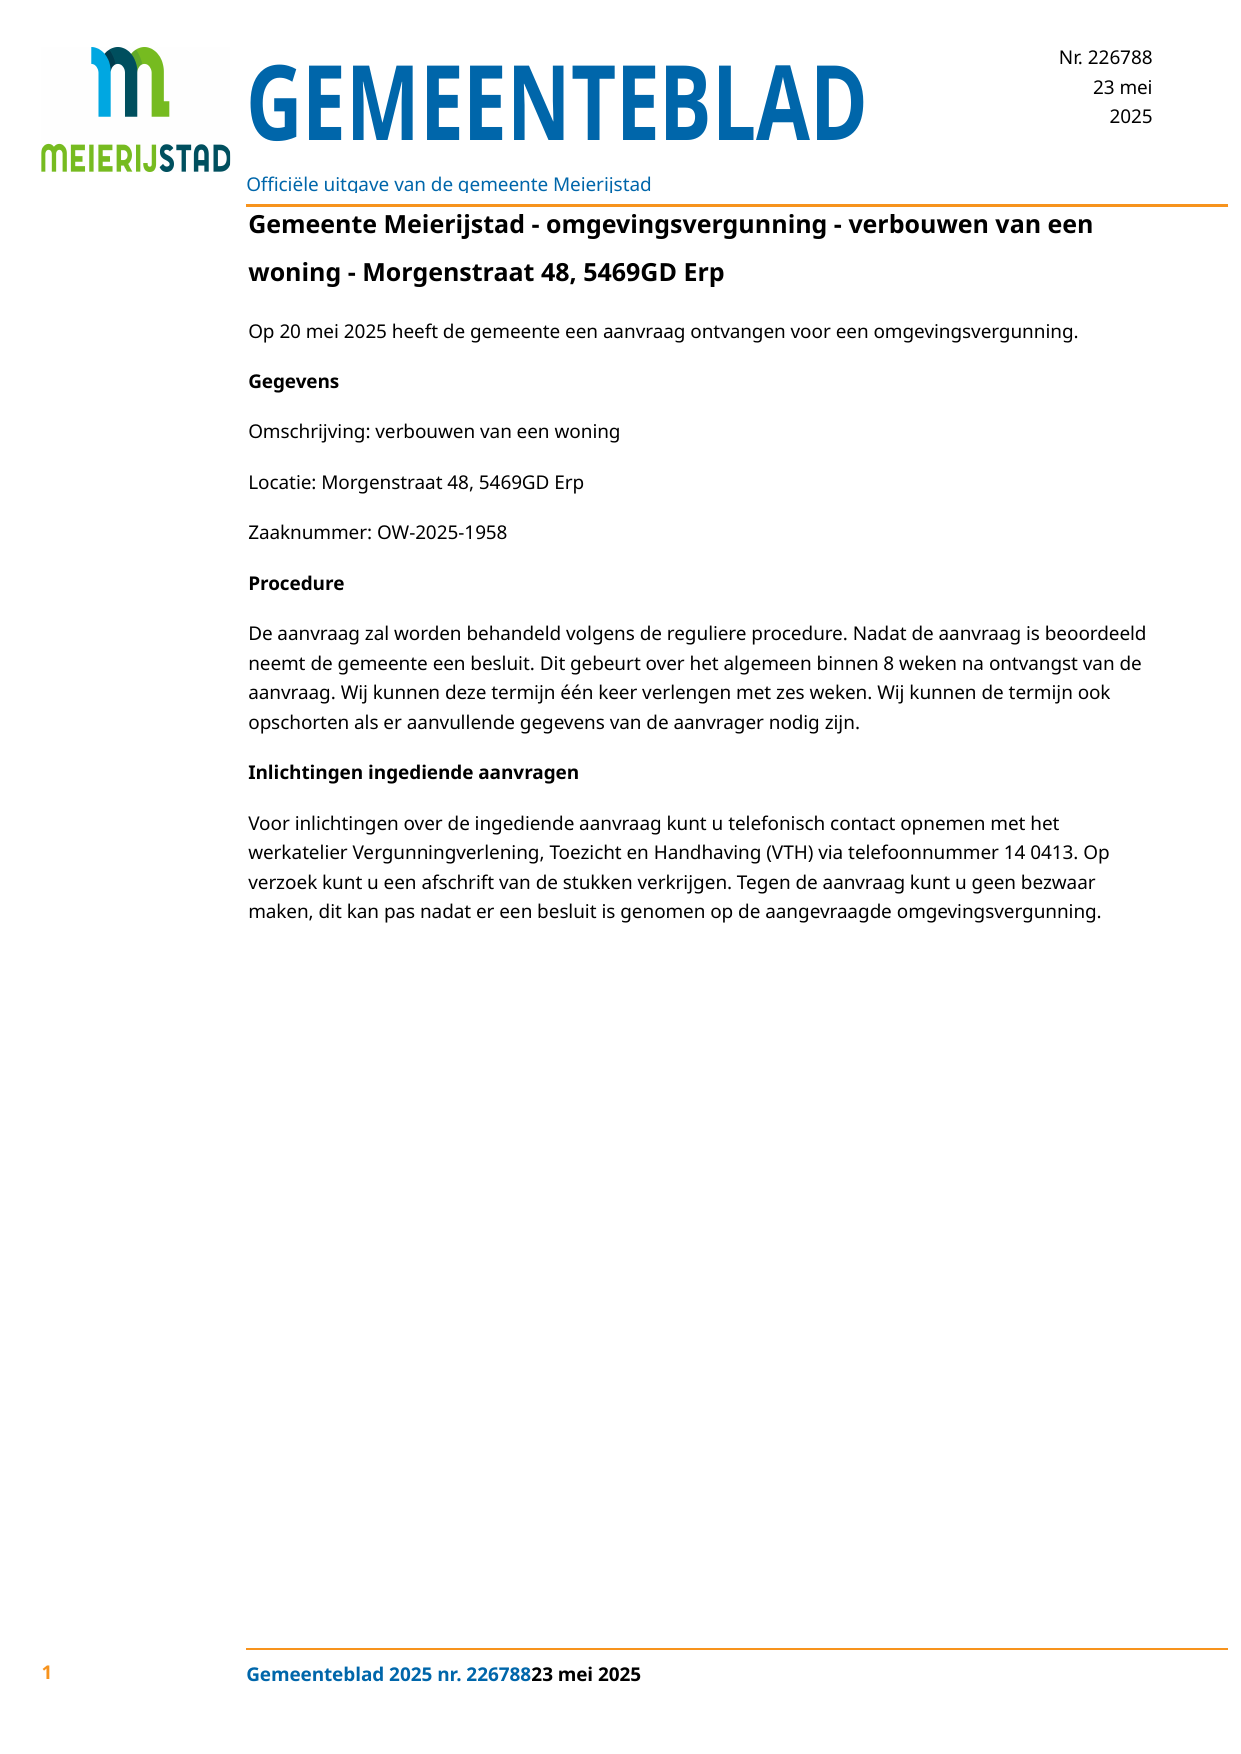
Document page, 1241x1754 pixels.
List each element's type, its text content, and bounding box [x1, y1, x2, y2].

text Zaaknummer: OW-2025-1958 [248, 519, 1152, 545]
text Gegevens [248, 368, 1152, 394]
text Inlichtingen ingediende aanvragen [248, 759, 1152, 785]
picture [41, 47, 231, 172]
text Procedure [248, 570, 1152, 596]
text Gemeente Meierijstad - omgevingsvergunning - verbouwen van een woning - Morgenstraat 48, 5469GD Erp [248, 207, 1152, 288]
text Voor inlichtingen over de ingediende aanvraag kunt u telefonisch contact opnemen met het werkatelier Vergunningverlening, Toezicht en Handhaving (VTH) via telefoonnummer 14 0413. Op verzoek kunt u een afschrift van de stukken verkrijgen. Tegen de aanvraag kunt u geen bezwaar maken, dit kan pas nadat er een besluit is genomen op de aangevraagde omgevingsvergunning. [248, 810, 1152, 924]
text De aanvraag zal worden behandeld volgens de reguliere procedure. Nadat de aanvraag is beoordeeld neemt de gemeente een besluit. Dit gebeurt over het algemeen binnen 8 weken na ontvangst van de aanvraag. Wij kunnen deze termijn één keer verlengen met zes weken. Wij kunnen de termijn ook opschorten als er aanvullende gegevens van de aanvrager nodig zijn. [248, 620, 1152, 735]
text Op 20 mei 2025 heeft de gemeente een aanvraag ontvangen voor een omgevingsvergunning. [248, 318, 1152, 344]
text Omschrijving: verbouwen van een woning [248, 419, 1152, 444]
text Locatie: Morgenstraat 48, 5469GD Erp [248, 469, 1152, 495]
